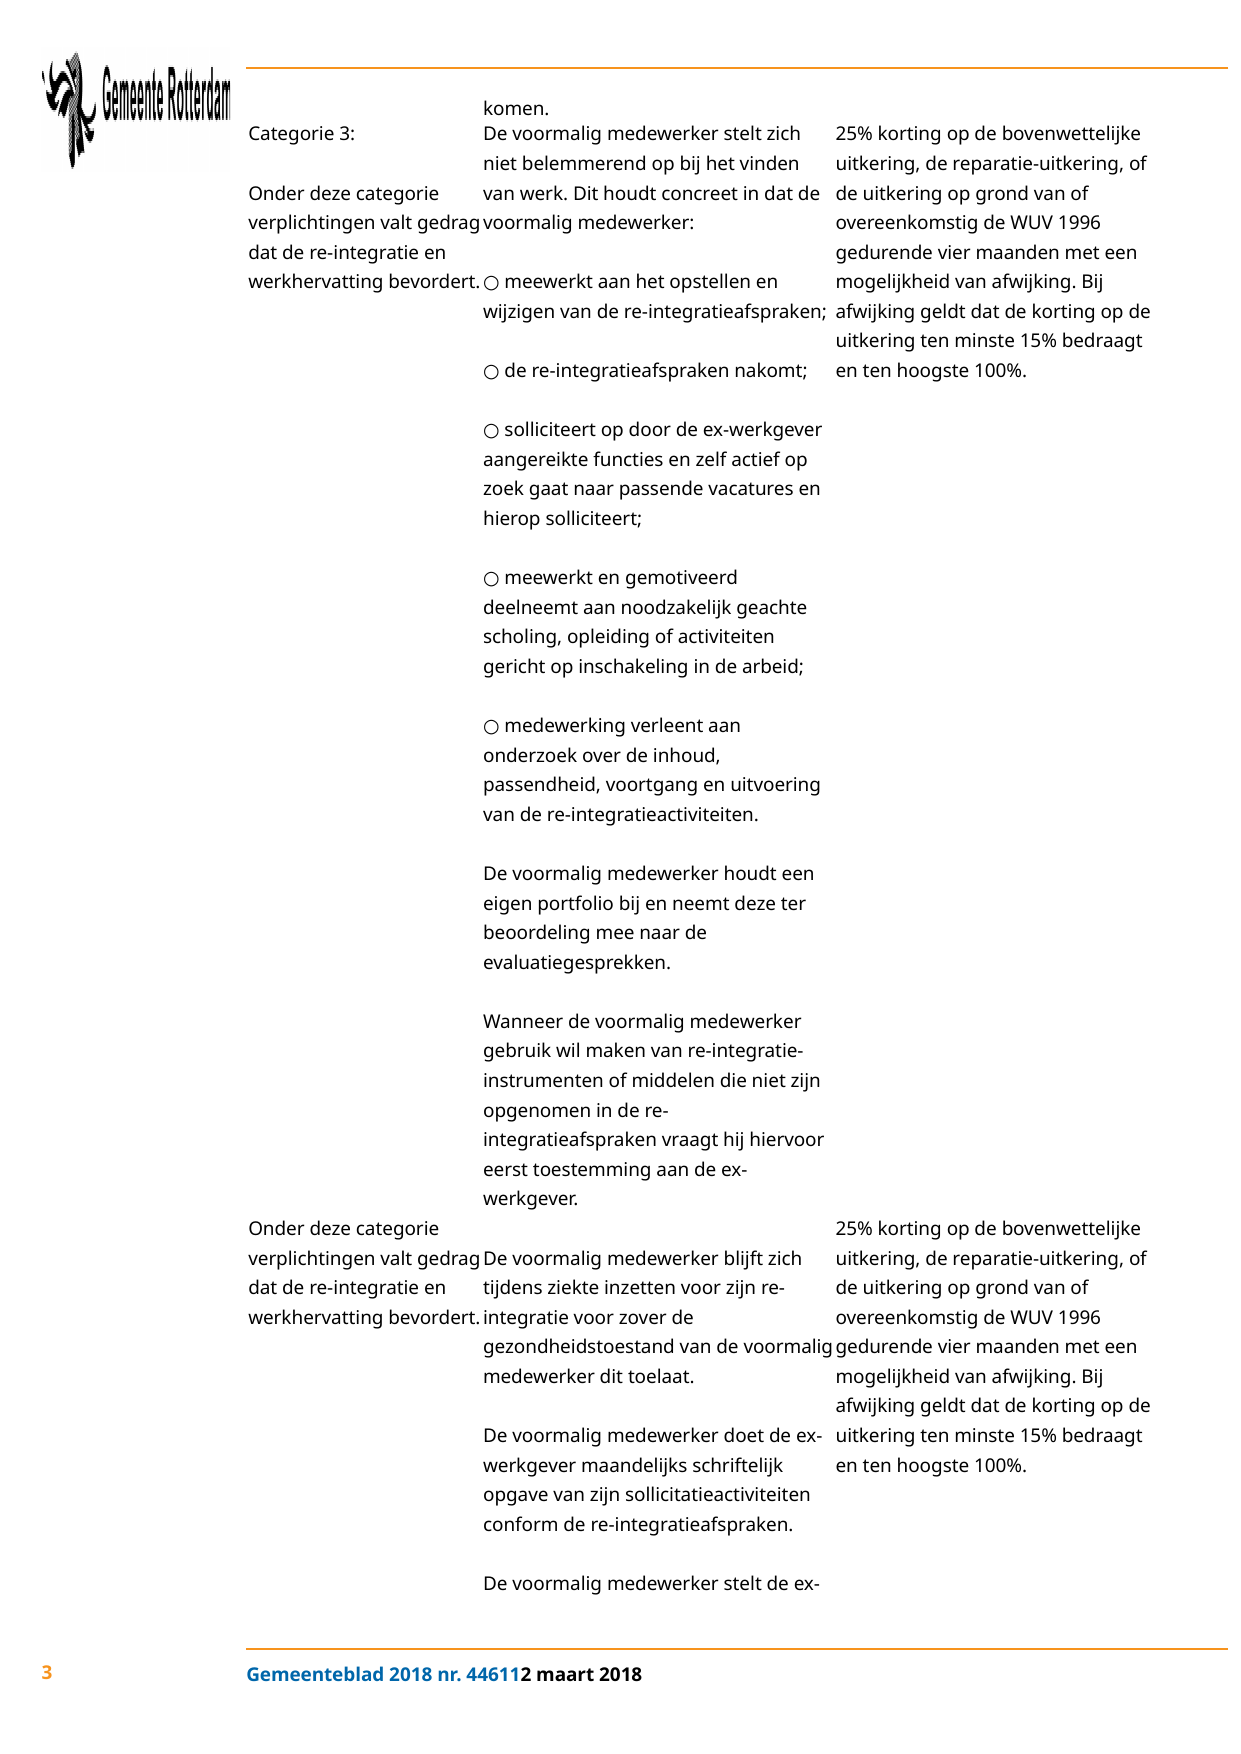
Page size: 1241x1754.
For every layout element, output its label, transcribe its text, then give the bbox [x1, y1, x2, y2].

table_cell Categorie 3: Onder deze categorie verplichtingen valt gedrag dat de re-integratie en werkhervatting bevordert. Onder deze categorie verplichtingen valt gedrag dat de re-integratie en werkhervatting bevordert. [248, 121, 483, 1596]
table_cell 25% korting op de bovenwettelijke uitkering, de reparatie-uitkering, of de uitkering op grond van of overeenkomstig de WUV 1996 gedurende vier maanden met een mogelijkheid van afwijking. Bij afwijking geldt dat de korting op de uitkering ten minste 15% bedraagt en ten hoogste 100%. 25% korting op de bovenwettelijke uitkering, de reparatie-uitkering, of de uitkering op grond van of overeenkomstig de WUV 1996 gedurende vier maanden met een mogelijkheid van afwijking. Bij afwijking geldt dat de korting op de uitkering ten minste 15% bedraagt en ten hoogste 100%. [835, 121, 1152, 1596]
table_cell komen. [483, 95, 835, 121]
table_cell [248, 95, 483, 121]
picture [41, 47, 231, 172]
table_cell De voormalig medewerker stelt zich niet belemmerend op bij het vinden van werk. Dit houdt concreet in dat de voormalig medewerker: ○ meewerkt aan het opstellen en wijzigen van de re-integratieafspraken; ○ de re-integratieafspraken nakomt; ○ solliciteert op door de ex-werkgever aangereikte functies en zelf actief op zoek gaat naar passende vacatures en hierop solliciteert; ○ meewerkt en gemotiveerd deelneemt aan noodzakelijk geachte scholing, opleiding of activiteiten gericht op inschakeling in de arbeid; ○ medewerking verleent aan onderzoek over de inhoud, passendheid, voortgang en uitvoering van de re-integratieactiviteiten. De voormalig medewerker houdt een eigen portfolio bij en neemt deze ter beoordeling mee naar de evaluatiegesprekken. Wanneer de voormalig medewerker gebruik wil maken van re-integratie-instrumenten of middelen die niet zijn opgenomen in de re-integratieafspraken vraagt hij hiervoor eerst toestemming aan de ex-werkgever. De voormalig medewerker blijft zich tijdens ziekte inzetten voor zijn re-integratie voor zover de gezondheidstoestand van de voormalig medewerker dit toelaat. De voormalig medewerker doet de ex-werkgever maandelijks schriftelijk opgave van zijn sollicitatieactiviteiten conform de re-integratieafspraken. De voormalig medewerker stelt de ex- [483, 121, 835, 1596]
